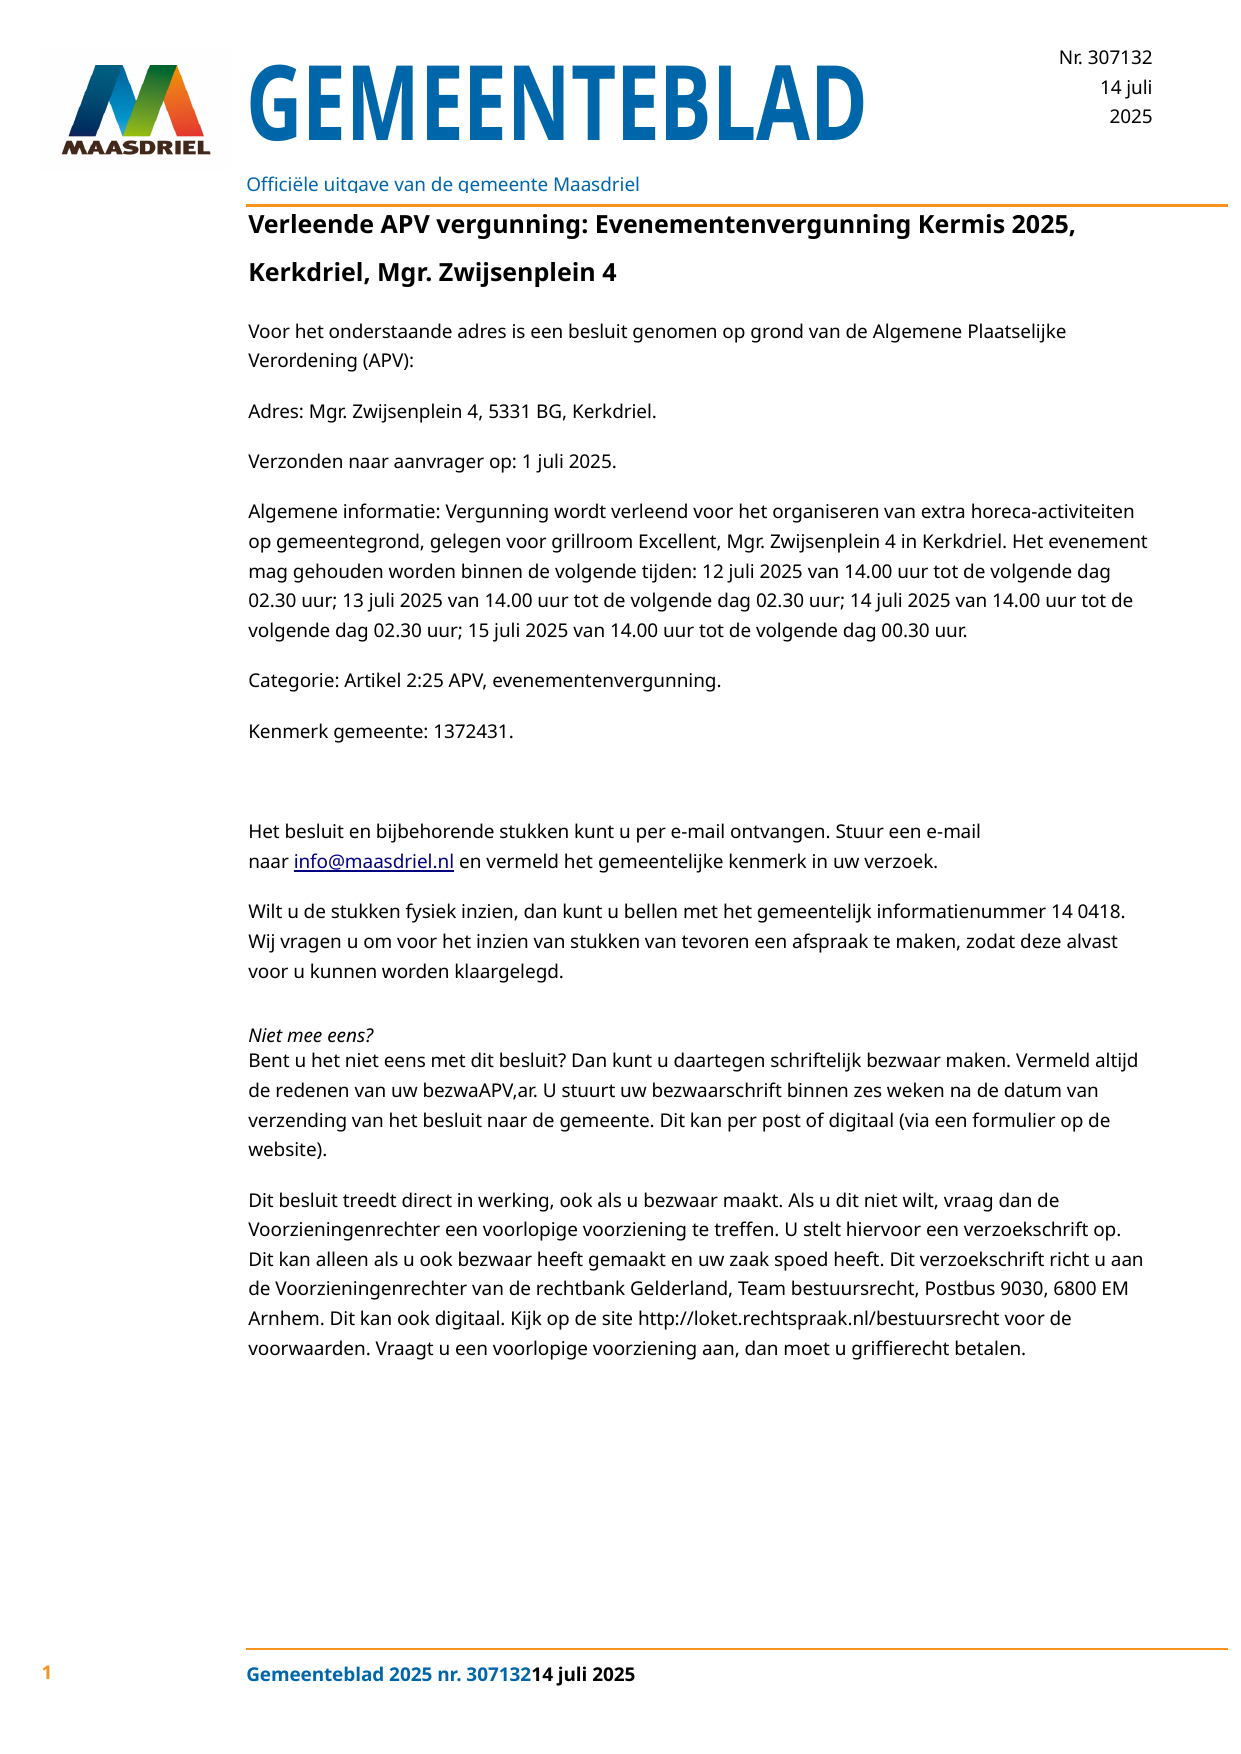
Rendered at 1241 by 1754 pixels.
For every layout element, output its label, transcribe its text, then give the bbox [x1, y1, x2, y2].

text Verzonden naar aanvrager op: 1 juli 2025. [248, 448, 1152, 474]
text Adres: Mgr. Zwijsenplein 4, 5331 BG, Kerkdriel. [248, 398, 1152, 424]
text Wilt u de stukken fysiek inzien, dan kunt u bellen met het gemeentelijk informatienummer 14 0418. Wij vragen u om voor het inzien van stukken van tevoren een afspraak te maken, zodat deze alvast voor u kunnen worden klaargelegd. [248, 899, 1152, 984]
text Categorie: Artikel 2:25 APV, evenementenvergunning. [248, 667, 1152, 693]
text Dit besluit treedt direct in werking, ook als u bezwaar maakt. Als u dit niet wilt, vraag dan de Voorzieningenrechter een voorlopige voorziening te treffen. U stelt hiervoor een verzoekschrift op. Dit kan alleen als u ook bezwaar heeft gemaakt en uw zaak spoed heeft. Dit verzoekschrift richt u aan de Voorzieningenrechter van de rechtbank Gelderland, Team bestuursrecht, Postbus 9030, 6800 EM Arnhem. Dit kan ook digitaal. Kijk op de site http://loket.rechtspraak.nl/bestuursrecht voor de voorwaarden. Vraagt u een voorlopige voorziening aan, dan moet u griffierecht betalen. [248, 1187, 1152, 1360]
text Algemene informatie: Vergunning wordt verleend voor het organiseren van extra horeca-activiteiten op gemeentegrond, gelegen voor grillroom Excellent, Mgr. Zwijsenplein 4 in Kerkdriel. Het evenement mag gehouden worden binnen de volgende tijden: 12 juli 2025 van 14.00 uur tot de volgende dag 02.30 uur; 13 juli 2025 van 14.00 uur tot de volgende dag 02.30 uur; 14 juli 2025 van 14.00 uur tot de volgende dag 02.30 uur; 15 juli 2025 van 14.00 uur tot de volgende dag 00.30 uur. [248, 499, 1152, 643]
text Het besluit en bijbehorende stukken kunt u per e-mail ontvangen. Stuur een e-mail naar info@maasdriel.nl en vermeld het gemeentelijke kenmerk in uw verzoek. [248, 819, 1152, 874]
text Voor het onderstaande adres is een besluit genomen op grond van de Algemene Plaatselijke Verordening (APV): [248, 318, 1152, 373]
text Kenmerk gemeente: 1372431. [248, 718, 1152, 744]
text Verleende APV vergunning: Evenementenvergunning Kermis 2025, Kerkdriel, Mgr. Zwijsenplein 4 [248, 207, 1152, 288]
picture [41, 47, 231, 172]
text Niet mee eens? [248, 1022, 1152, 1048]
text Bent u het niet eens met dit besluit? Dan kunt u daartegen schriftelijk bezwaar maken. Vermeld altijd de redenen van uw bezwaAPV,ar. U stuurt uw bezwaarschrift binnen zes weken na de datum van verzending van het besluit naar de gemeente. Dit kan per post of digitaal (via een formulier op de website). [248, 1048, 1152, 1162]
